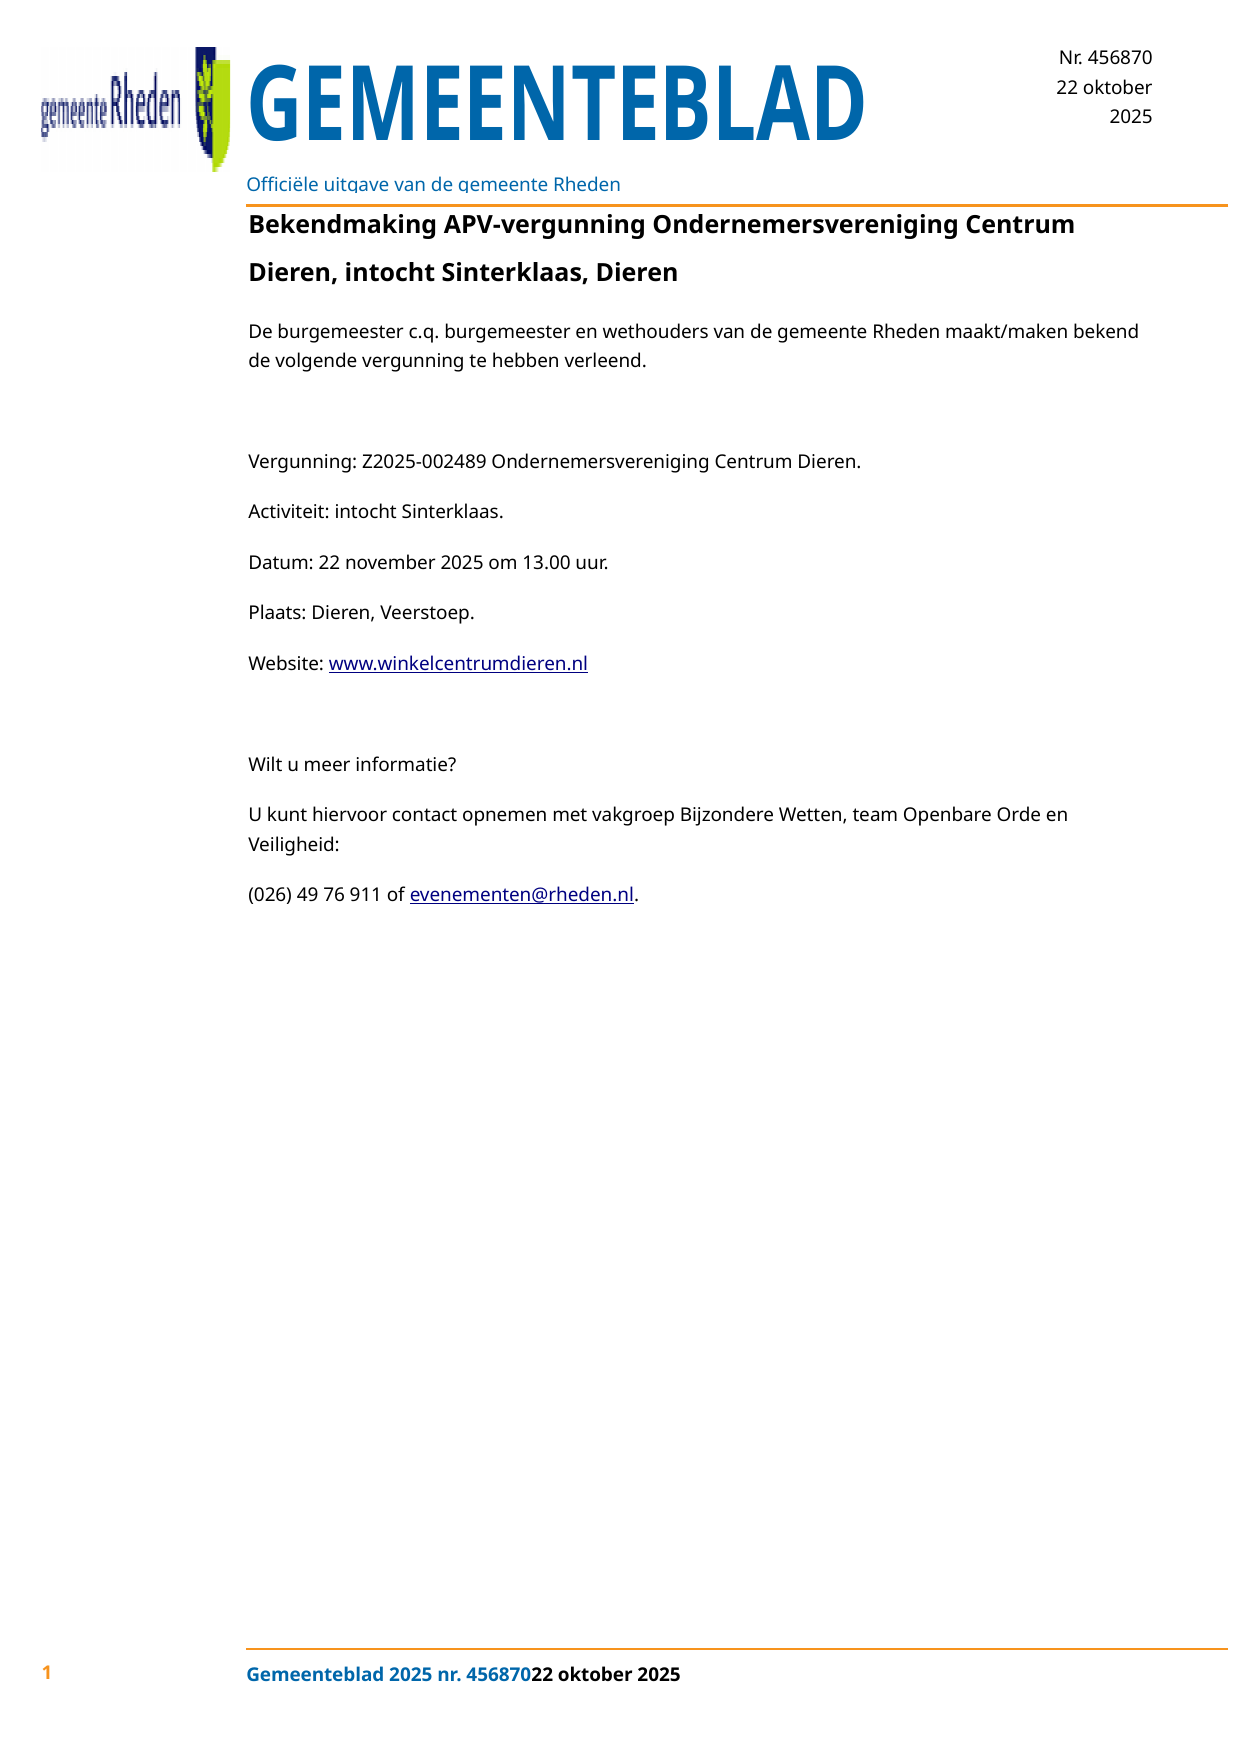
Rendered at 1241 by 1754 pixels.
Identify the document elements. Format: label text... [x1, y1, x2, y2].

text Website: www.winkelcentrumdieren.nl [248, 650, 1152, 676]
text Wilt u meer informatie? [248, 751, 1152, 777]
text De burgemeester c.q. burgemeester en wethouders van de gemeente Rheden maakt/maken bekend de volgende vergunning te hebben verleend. [248, 318, 1152, 373]
picture [41, 47, 231, 172]
text Activiteit: intocht Sinterklaas. [248, 499, 1152, 524]
text Vergunning: Z2025-002489 Ondernemersvereniging Centrum Dieren. [248, 448, 1152, 474]
text U kunt hiervoor contact opnemen met vakgroep Bijzondere Wetten, team Openbare Orde en Veiligheid: [248, 801, 1152, 857]
text Datum: 22 november 2025 om 13.00 uur. [248, 549, 1152, 575]
text Bekendmaking APV-vergunning Ondernemersvereniging Centrum Dieren, intocht Sinterklaas, Dieren [248, 207, 1152, 288]
text (026) 49 76 911 of evenementen@rheden.nl. [248, 881, 1152, 907]
text Plaats: Dieren, Veerstoep. [248, 599, 1152, 625]
